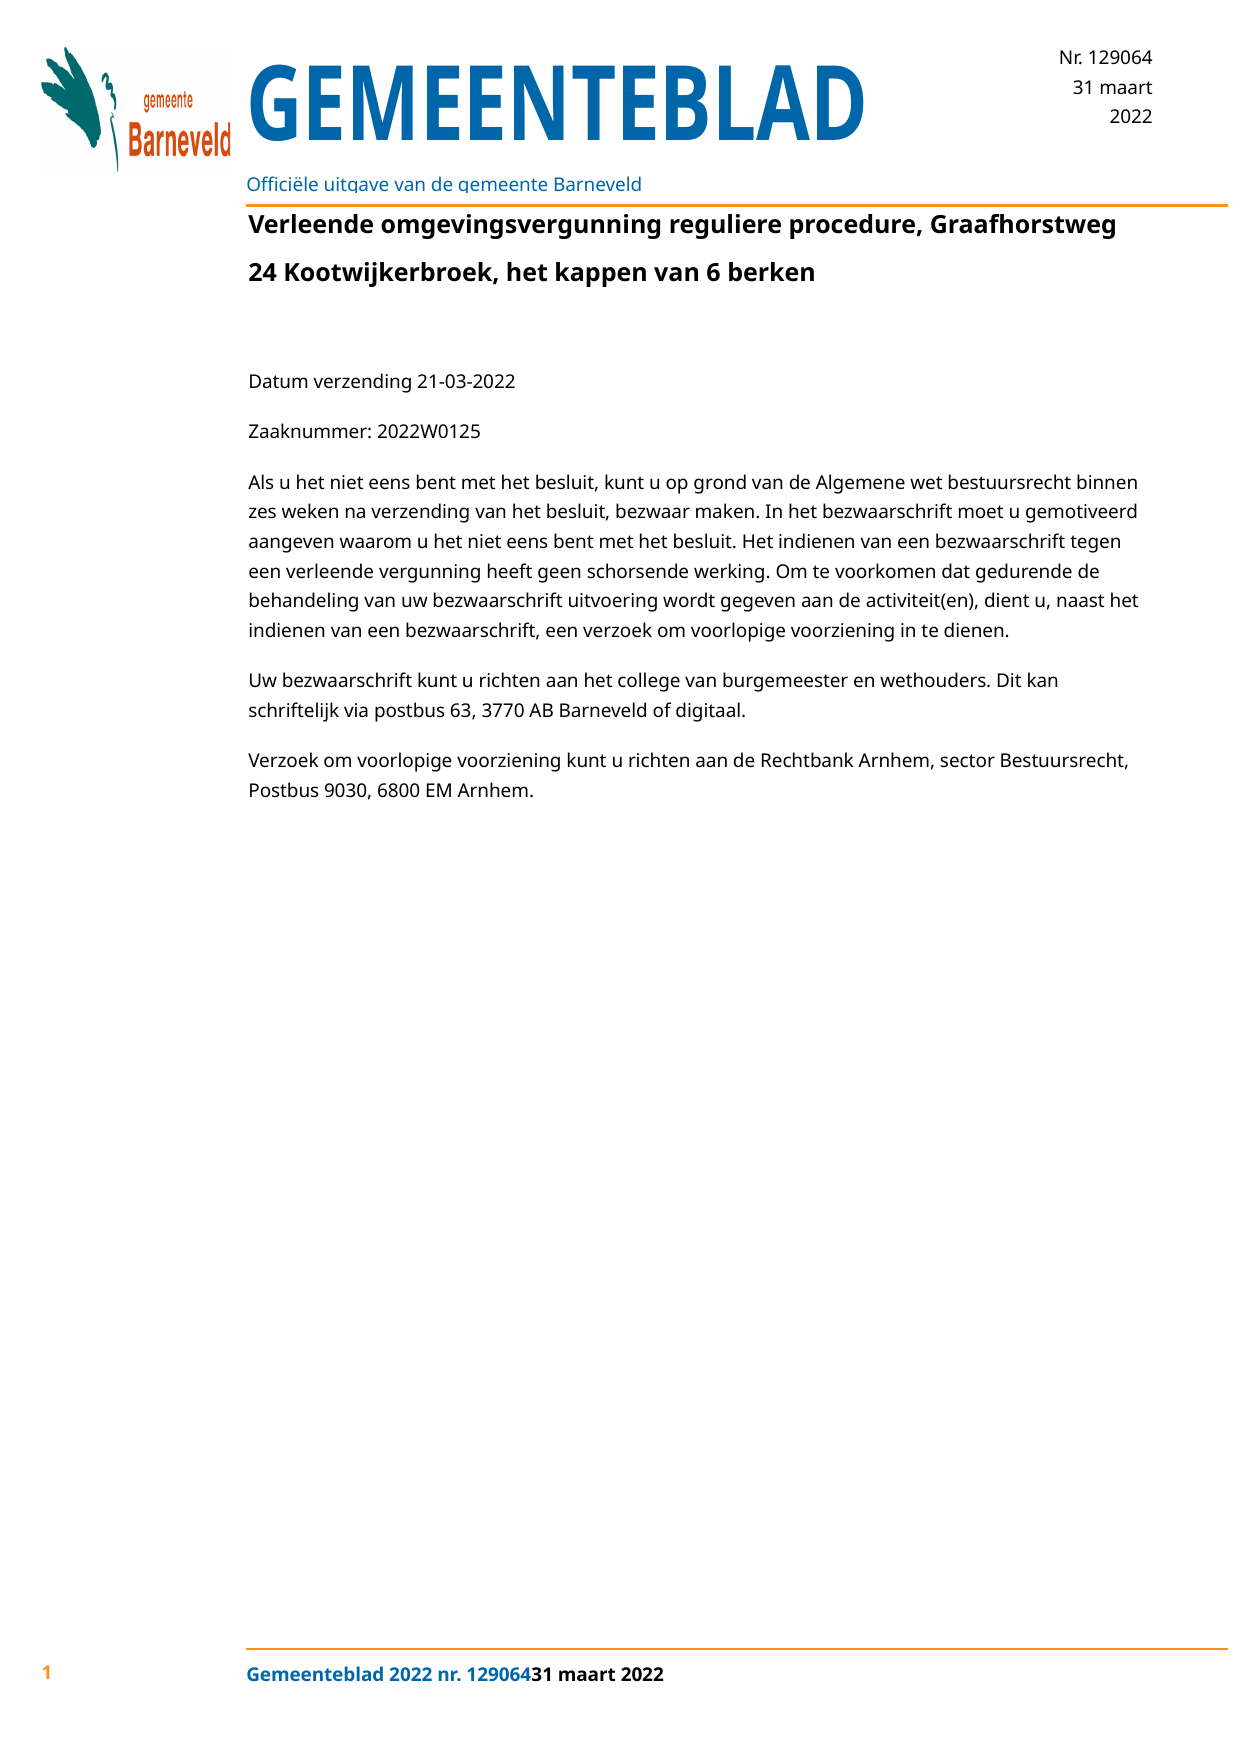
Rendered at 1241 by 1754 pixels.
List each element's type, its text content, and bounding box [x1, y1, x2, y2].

text Zaaknummer: 2022W0125 [248, 419, 1152, 444]
text Verzoek om voorlopige voorziening kunt u richten aan de Rechtbank Arnhem, sector Bestuursrecht, Postbus 9030, 6800 EM Arnhem. [248, 747, 1152, 803]
text Datum verzending 21-03-2022 [248, 368, 1152, 394]
text Uw bezwaarschrift kunt u richten aan het college van burgemeester en wethouders. Dit kan schriftelijk via postbus 63, 3770 AB Barneveld of digitaal. [248, 667, 1152, 723]
picture [41, 47, 231, 172]
text Verleende omgevingsvergunning reguliere procedure, Graafhorstweg 24 Kootwijkerbroek, het kappen van 6 berken [248, 207, 1152, 288]
text Als u het niet eens bent met het besluit, kunt u op grond van de Algemene wet bestuursrecht binnen zes weken na verzending van het besluit, bezwaar maken. In het bezwaarschrift moet u gemotiveerd aangeven waarom u het niet eens bent met het besluit. Het indienen van een bezwaarschrift tegen een verleende vergunning heeft geen schorsende werking. Om te voorkomen dat gedurende de behandeling van uw bezwaarschrift uitvoering wordt gegeven aan de activiteit(en), dient u, naast het indienen van een bezwaarschrift, een verzoek om voorlopige voorziening in te dienen. [248, 469, 1152, 643]
